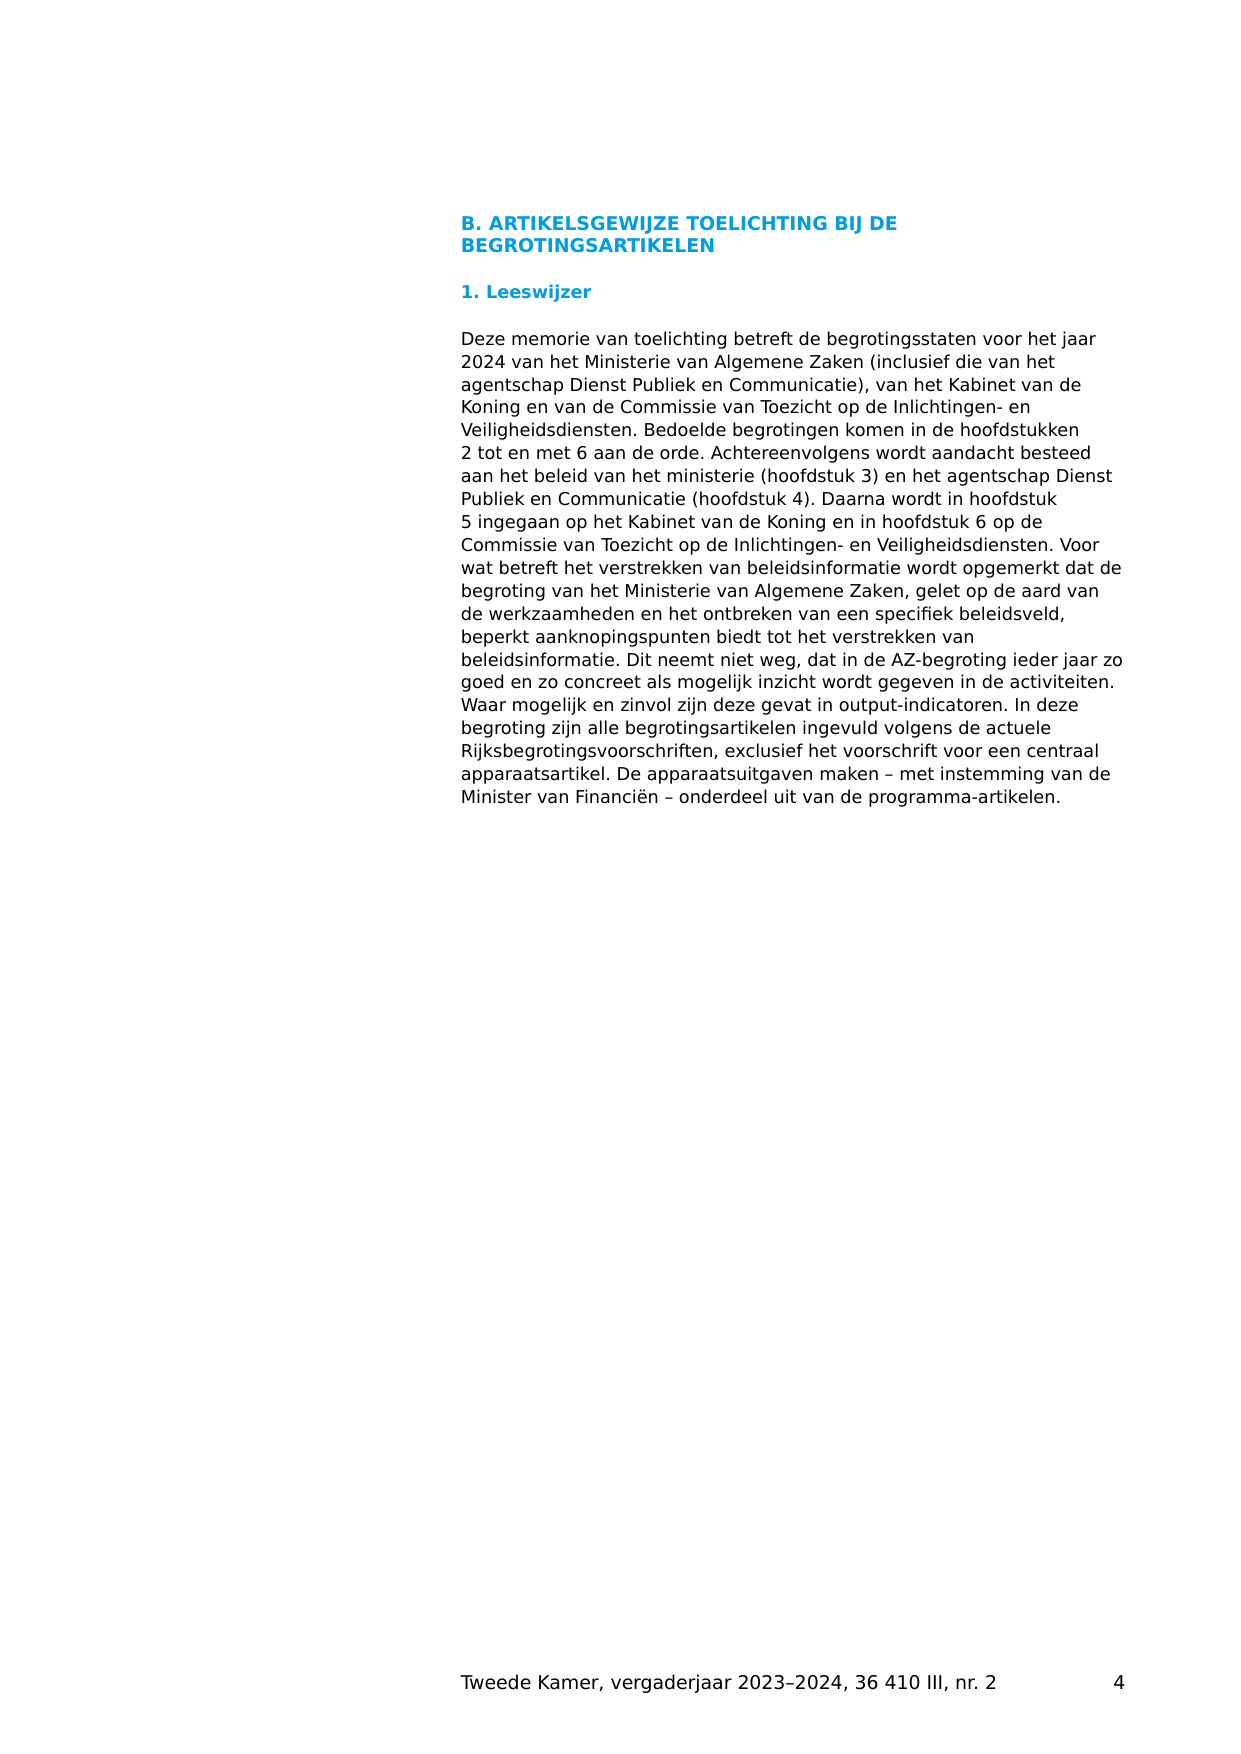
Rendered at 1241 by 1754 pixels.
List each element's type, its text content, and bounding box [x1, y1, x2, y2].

title B. Artikelsgewijze toelichting bij de begrotingsartikelen [461, 213, 1125, 257]
text Deze memorie van toelichting betreft de begrotingsstaten voor het jaar 2024 van het Ministerie van Algemene Zaken (inclusief die van het agentschap Dienst Publiek en Communicatie), van het Kabinet van de Koning en van de Commissie van Toezicht op de Inlichtingen- en Veiligheidsdiensten. Bedoelde begrotingen komen in de hoofdstukken 2 tot en met 6 aan de orde. Achtereenvolgens wordt aandacht besteed aan het beleid van het ministerie (hoofdstuk 3) en het agentschap Dienst Publiek en Communicatie (hoofdstuk 4). Daarna wordt in hoofdstuk 5 ingegaan op het Kabinet van de Koning en in hoofdstuk 6 op de Commissie van Toezicht op de Inlichtingen- en Veiligheidsdiensten. Voor wat betreft het verstrekken van beleidsinformatie wordt opgemerkt dat de begroting van het Ministerie van Algemene Zaken, gelet op de aard van de werkzaamheden en het ontbreken van een specifiek beleidsveld, beperkt aanknopingspunten biedt tot het verstrekken van beleidsinformatie. Dit neemt niet weg, dat in de AZ-begroting ieder jaar zo goed en zo concreet als mogelijk inzicht wordt gegeven in de activiteiten. Waar mogelijk en zinvol zijn deze gevat in output-indicatoren. In deze begroting zijn alle begrotingsartikelen ingevuld volgens de actuele Rijksbegrotingsvoorschriften, exclusief het voorschrift voor een centraal apparaatsartikel. De apparaatsuitgaven maken – met instemming van de Minister van Financiën – onderdeel uit van de programma-artikelen. [461, 327, 1125, 808]
title 1. Leeswijzer [461, 280, 1125, 303]
